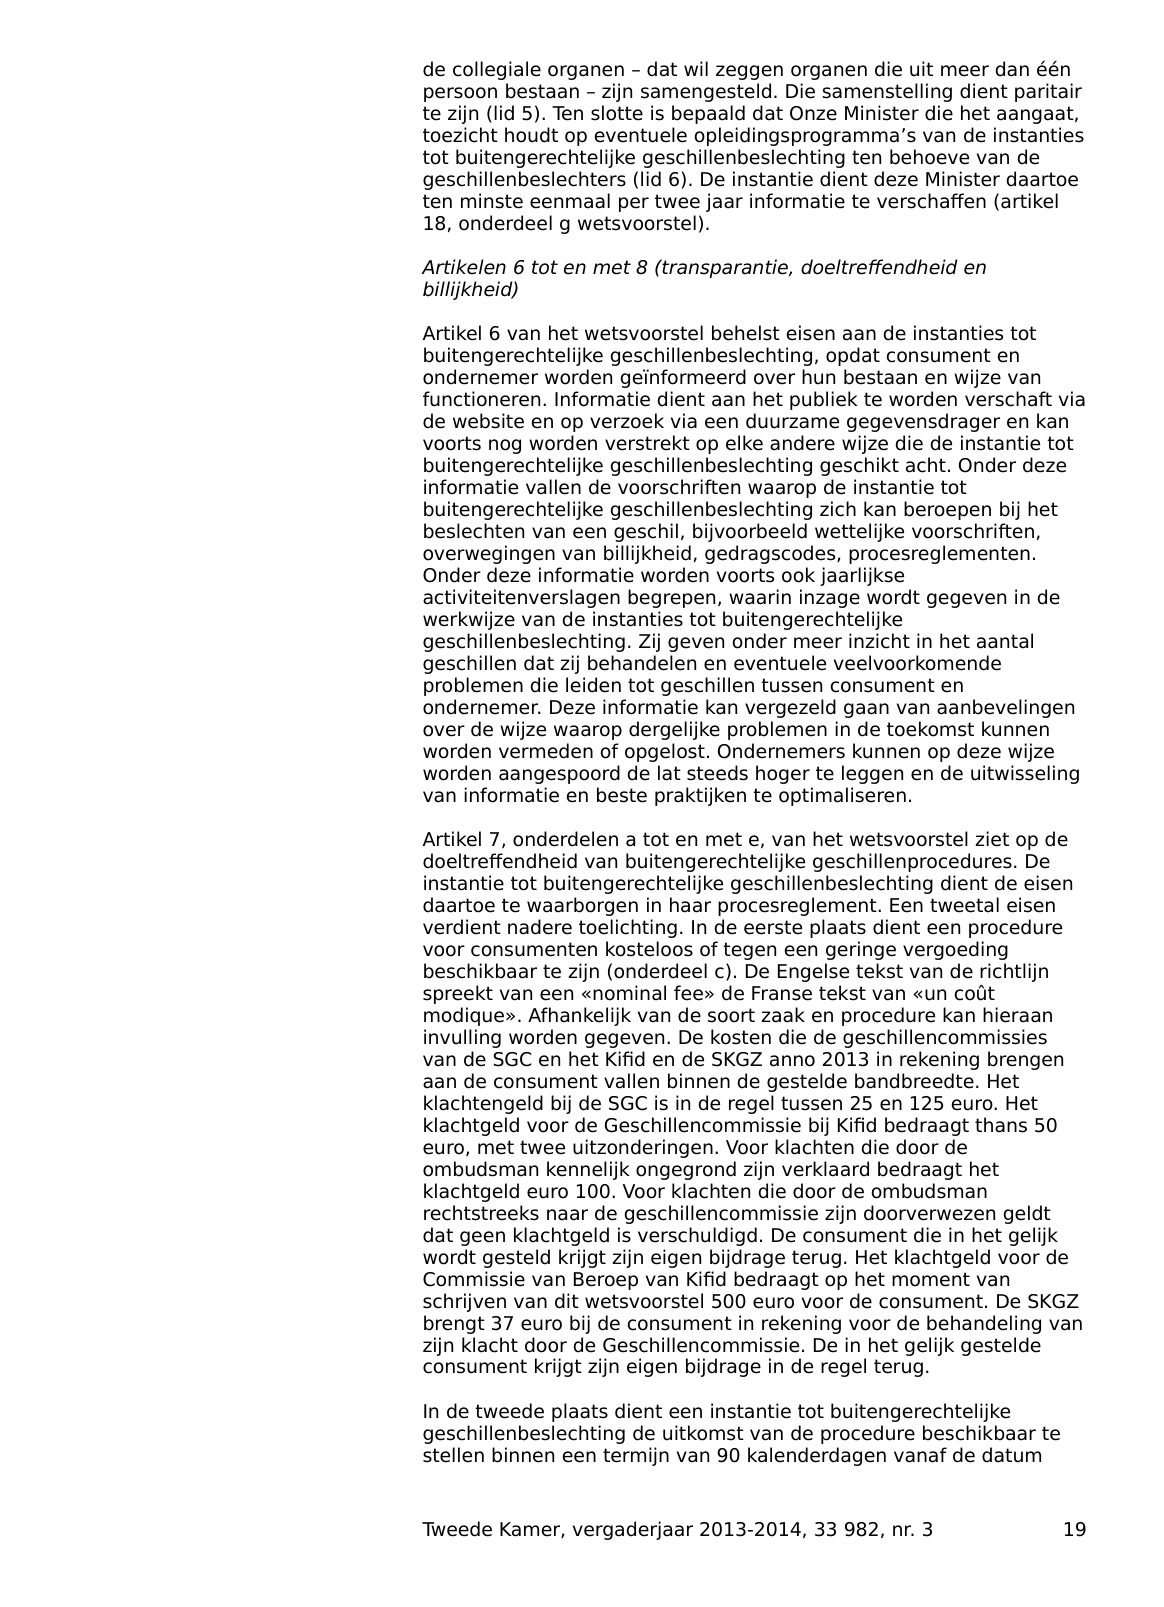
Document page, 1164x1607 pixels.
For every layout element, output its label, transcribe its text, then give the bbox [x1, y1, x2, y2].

text Artikel 6 van het wetsvoorstel behelst eisen aan de instanties tot buitengerechtelijke geschillenbeslechting, opdat consument en ondernemer worden geïnformeerd over hun bestaan en wijze van functioneren. Informatie dient aan het publiek te worden verschaft via de website en op verzoek via een duurzame gegevensdrager en kan voorts nog worden verstrekt op elke andere wijze die de instantie tot buitengerechtelijke geschillenbeslechting geschikt acht. Onder deze informatie vallen de voorschriften waarop de instantie tot buitengerechtelijke geschillenbeslechting zich kan beroepen bij het beslechten van een geschil, bijvoorbeeld wettelijke voorschriften, overwegingen van billijkheid, gedragscodes, procesreglementen. Onder deze informatie worden voorts ook jaarlijkse activiteitenverslagen begrepen, waarin inzage wordt gegeven in de werkwijze van de instanties tot buitengerechtelijke geschillenbeslechting. Zij geven onder meer inzicht in het aantal geschillen dat zij behandelen en eventuele veelvoorkomende problemen die leiden tot geschillen tussen consument en ondernemer. Deze informatie kan vergezeld gaan van aanbevelingen over de wijze waarop dergelijke problemen in de toekomst kunnen worden vermeden of opgelost. Ondernemers kunnen op deze wijze worden aangespoord de lat steeds hoger te leggen en de uitwisseling van informatie en beste praktijken te optimaliseren. [422, 323, 1087, 807]
subtitle Artikelen 6 tot en met 8 (transparantie, doeltreffendheid en billijkheid) [422, 257, 1087, 301]
text de collegiale organen – dat wil zeggen organen die uit meer dan één persoon bestaan – zijn samengesteld. Die samenstelling dient paritair te zijn (lid 5). Ten slotte is bepaald dat Onze Minister die het aangaat, toezicht houdt op eventuele opleidingsprogramma’s van de instanties tot buitengerechtelijke geschillenbeslechting ten behoeve van de geschillenbeslechters (lid 6). De instantie dient deze Minister daartoe ten minste eenmaal per twee jaar informatie te verschaffen (artikel 18, onderdeel g wetsvoorstel). [422, 59, 1087, 235]
text In de tweede plaats dient een instantie tot buitengerechtelijke geschillenbeslechting de uitkomst van de procedure beschikbaar te stellen binnen een termijn van 90 kalenderdagen vanaf de datum [422, 1401, 1087, 1467]
text Artikel 7, onderdelen a tot en met e, van het wetsvoorstel ziet op de doeltreffendheid van buitengerechtelijke geschillenprocedures. De instantie tot buitengerechtelijke geschillenbeslechting dient de eisen daartoe te waarborgen in haar procesreglement. Een tweetal eisen verdient nadere toelichting. In de eerste plaats dient een procedure voor consumenten kosteloos of tegen een geringe vergoeding beschikbaar te zijn (onderdeel c). De Engelse tekst van de richtlijn spreekt van een «nominal fee» de Franse tekst van «un coût modique». Afhankelijk van de soort zaak en procedure kan hieraan invulling worden gegeven. De kosten die de geschillencommissies van de SGC en het Kifid en de SKGZ anno 2013 in rekening brengen aan de consument vallen binnen de gestelde bandbreedte. Het klachtengeld bij de SGC is in de regel tussen 25 en 125 euro. Het klachtgeld voor de Geschillencommissie bij Kifid bedraagt thans 50 euro, met twee uitzonderingen. Voor klachten die door de ombudsman kennelijk ongegrond zijn verklaard bedraagt het klachtgeld euro 100. Voor klachten die door de ombudsman rechtstreeks naar de geschillencommissie zijn doorverwezen geldt dat geen klachtgeld is verschuldigd. De consument die in het gelijk wordt gesteld krijgt zijn eigen bijdrage terug. Het klachtgeld voor de Commissie van Beroep van Kifid bedraagt op het moment van schrijven van dit wetsvoorstel 500 euro voor de consument. De SKGZ brengt 37 euro bij de consument in rekening voor de behandeling van zijn klacht door de Geschillencommissie. De in het gelijk gestelde consument krijgt zijn eigen bijdrage in de regel terug. [422, 829, 1087, 1378]
